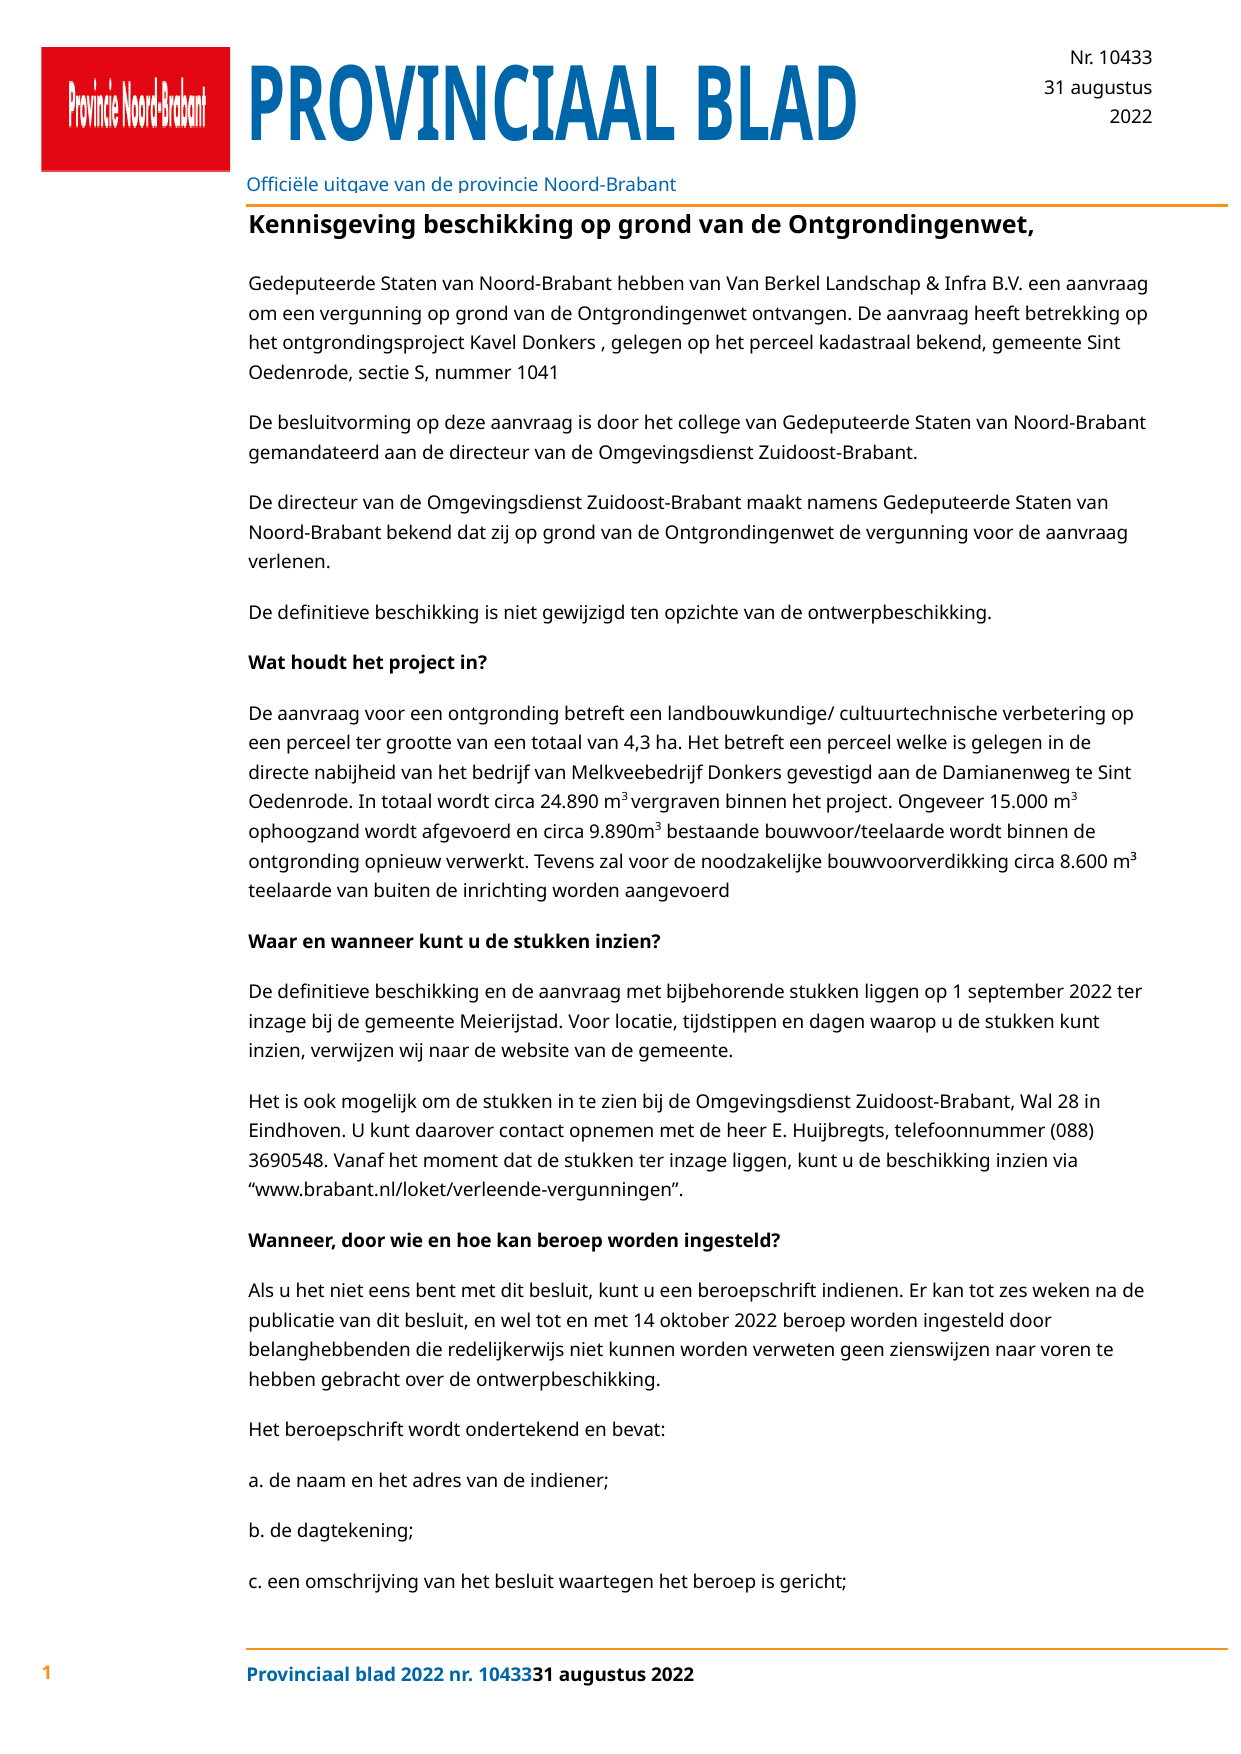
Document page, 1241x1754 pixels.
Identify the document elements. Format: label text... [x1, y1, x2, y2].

text De directeur van de Omgevingsdienst Zuidoost-Brabant maakt namens Gedeputeerde Staten van Noord-Brabant bekend dat zij op grond van de Ontgrondingenwet de vergunning voor de aanvraag verlenen. [248, 489, 1152, 574]
text De definitieve beschikking is niet gewijzigd ten opzichte van de ontwerpbeschikking. [248, 599, 1152, 625]
text Het is ook mogelijk om de stukken in te zien bij de Omgevingsdienst Zuidoost-Brabant, Wal 28 in Eindhoven. U kunt daarover contact opnemen met de heer E. Huijbregts, telefoonnummer (088) 3690548. Vanaf het moment dat de stukken ter inzage liggen, kunt u de beschikking inzien via “www.brabant.nl/loket/verleende-vergunningen”. [248, 1088, 1152, 1202]
text De aanvraag voor een ontgronding betreft een landbouwkundige/ cultuurtechnische verbetering op een perceel ter grootte van een totaal van 4,3 ha. Het betreft een perceel welke is gelegen in de directe nabijheid van het bedrijf van Melkveebedrijf Donkers gevestigd aan de Damianenweg te Sint Oedenrode. In totaal wordt circa 24.890 m3 vergraven binnen het project. Ongeveer 15.000 m3 ophoogzand wordt afgevoerd en circa 9.890m3 bestaande bouwvoor/teelaarde wordt binnen de ontgronding opnieuw verwerkt. Tevens zal voor de noodzakelijke bouwvoorverdikking circa 8.600 m³ teelaarde van buiten de inrichting worden aangevoerd [248, 700, 1152, 903]
text Kennisgeving beschikking op grond van de Ontgrondingenwet, [248, 207, 1152, 241]
text Het beroepschrift wordt ondertekend en bevat: [248, 1417, 1152, 1442]
text Als u het niet eens bent met dit besluit, kunt u een beroepschrift indienen. Er kan tot zes weken na de publicatie van dit besluit, en wel tot en met 14 oktober 2022 beroep worden ingesteld door belanghebbenden die redelijkerwijs niet kunnen worden verweten geen zienswijzen naar voren te hebben gebracht over de ontwerpbeschikking. [248, 1277, 1152, 1392]
text b. de dagtekening; [248, 1517, 1152, 1543]
text Wanneer, door wie en hoe kan beroep worden ingesteld? [248, 1227, 1152, 1253]
picture [41, 47, 231, 172]
text Waar en wanneer kunt u de stukken inzien? [248, 928, 1152, 953]
text De besluitvorming op deze aanvraag is door het college van Gedeputeerde Staten van Noord-Brabant gemandateerd aan de directeur van de Omgevingsdienst Zuidoost-Brabant. [248, 409, 1152, 465]
text De definitieve beschikking en de aanvraag met bijbehorende stukken liggen op 1 september 2022 ter inzage bij de gemeente Meierijstad. Voor locatie, tijdstippen en dagen waarop u de stukken kunt inzien, verwijzen wij naar de website van de gemeente. [248, 978, 1152, 1063]
text c. een omschrijving van het besluit waartegen het beroep is gericht; [248, 1568, 1152, 1593]
text a. de naam en het adres van de indiener; [248, 1467, 1152, 1493]
text Wat houdt het project in? [248, 649, 1152, 675]
text Gedeputeerde Staten van Noord-Brabant hebben van Van Berkel Landschap & Infra B.V. een aanvraag om een vergunning op grond van de Ontgrondingenwet ontvangen. De aanvraag heeft betrekking op het ontgrondingsproject Kavel Donkers , gelegen op het perceel kadastraal bekend, gemeente Sint Oedenrode, sectie S, nummer 1041 [248, 270, 1152, 385]
